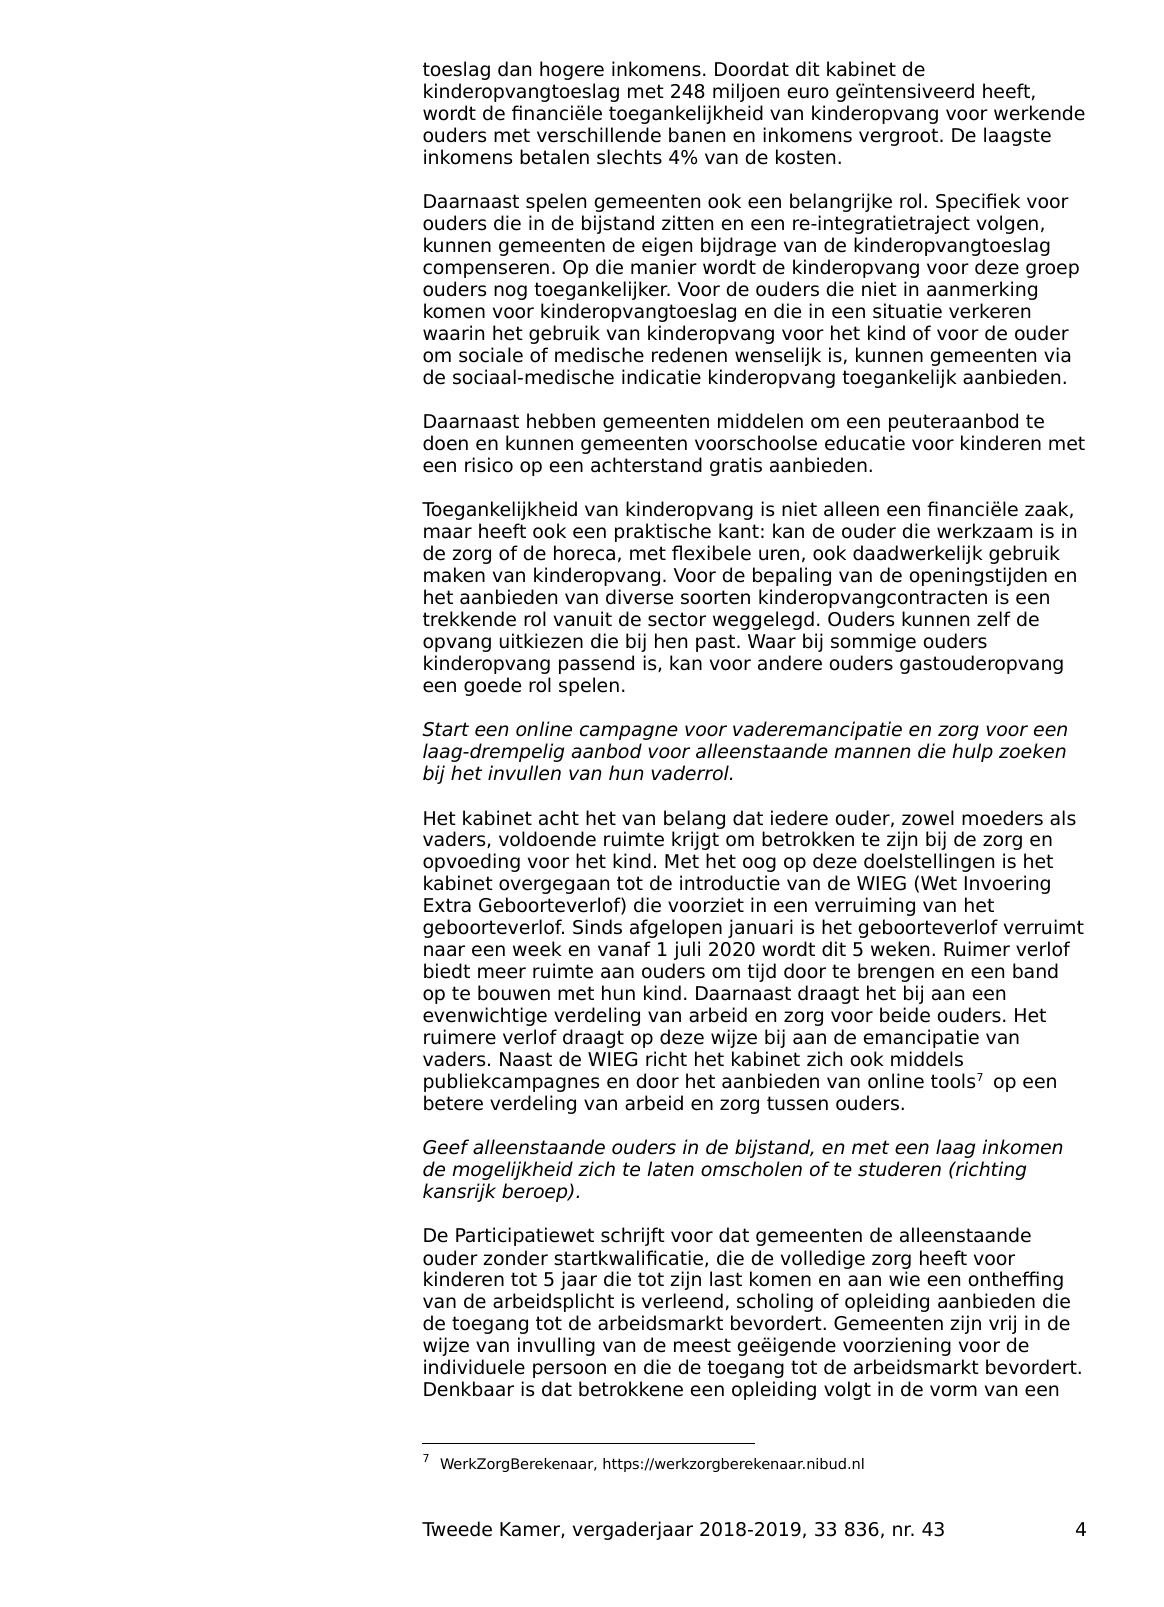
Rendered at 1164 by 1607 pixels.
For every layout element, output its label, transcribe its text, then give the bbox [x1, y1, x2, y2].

text toeslag dan hogere inkomens. Doordat dit kabinet de kinderopvangtoeslag met 248 miljoen euro geïntensiveerd heeft, wordt de financiële toegankelijkheid van kinderopvang voor werkende ouders met verschillende banen en inkomens vergroot. De laagste inkomens betalen slechts 4% van de kosten. [422, 59, 1087, 169]
text Daarnaast spelen gemeenten ook een belangrijke rol. Specifiek voor ouders die in de bijstand zitten en een re-integratietraject volgen, kunnen gemeenten de eigen bijdrage van de kinderopvangtoeslag compenseren. Op die manier wordt de kinderopvang voor deze groep ouders nog toegankelijker. Voor de ouders die niet in aanmerking komen voor kinderopvangtoeslag en die in een situatie verkeren waarin het gebruik van kinderopvang voor het kind of voor de ouder om sociale of medische redenen wenselijk is, kunnen gemeenten via de sociaal-medische indicatie kinderopvang toegankelijk aanbieden. [422, 191, 1087, 389]
text Toegankelijkheid van kinderopvang is niet alleen een financiële zaak, maar heeft ook een praktische kant: kan de ouder die werkzaam is in de zorg of de horeca, met flexibele uren, ook daadwerkelijk gebruik maken van kinderopvang. Voor de bepaling van de openingstijden en het aanbieden van diverse soorten kinderopvangcontracten is een trekkende rol vanuit de sector weggelegd. Ouders kunnen zelf de opvang uitkiezen die bij hen past. Waar bij sommige ouders kinderopvang passend is, kan voor andere ouders gastouderopvang een goede rol spelen. [422, 499, 1087, 697]
text Geef alleenstaande ouders in de bijstand, en met een laag inkomen de mogelijkheid zich te laten omscholen of te studeren (richting kansrijk beroep). [422, 1137, 1087, 1203]
text WerkZorgBerekenaar, https://werkzorgberekenaar.nibud.nl [422, 1452, 1087, 1474]
text Start een online campagne voor vaderemancipatie en zorg voor een laag-drempelig aanbod voor alleenstaande mannen die hulp zoeken bij het invullen van hun vaderrol. [422, 719, 1087, 785]
text Het kabinet acht het van belang dat iedere ouder, zowel moeders als vaders, voldoende ruimte krijgt om betrokken te zijn bij de zorg en opvoeding voor het kind. Met het oog op deze doelstellingen is het kabinet overgegaan tot de introductie van de WIEG (Wet Invoering Extra Geboorteverlof) die voorziet in een verruiming van het geboorteverlof. Sinds afgelopen januari is het geboorteverlof verruimt naar een week en vanaf 1 juli 2020 wordt dit 5 weken. Ruimer verlof biedt meer ruimte aan ouders om tijd door te brengen en een band op te bouwen met hun kind. Daarnaast draagt het bij aan een evenwichtige verdeling van arbeid en zorg voor beide ouders. Het ruimere verlof draagt op deze wijze bij aan de emancipatie van vaders. Naast de WIEG richt het kabinet zich ook middels publiekcampagnes en door het aanbieden van online tools op een betere verdeling van arbeid en zorg tussen ouders. [422, 807, 1087, 1115]
text Daarnaast hebben gemeenten middelen om een peuteraanbod te doen en kunnen gemeenten voorschoolse educatie voor kinderen met een risico op een achterstand gratis aanbieden. [422, 411, 1087, 477]
text De Participatiewet schrijft voor dat gemeenten de alleenstaande ouder zonder startkwalificatie, die de volledige zorg heeft voor kinderen tot 5 jaar die tot zijn last komen en aan wie een ontheffing van de arbeidsplicht is verleend, scholing of opleiding aanbieden die de toegang tot de arbeidsmarkt bevordert. Gemeenten zijn vrij in de wijze van invulling van de meest geëigende voorziening voor de individuele persoon en die de toegang tot de arbeidsmarkt bevordert. Denkbaar is dat betrokkene een opleiding volgt in de vorm van een [422, 1225, 1087, 1401]
